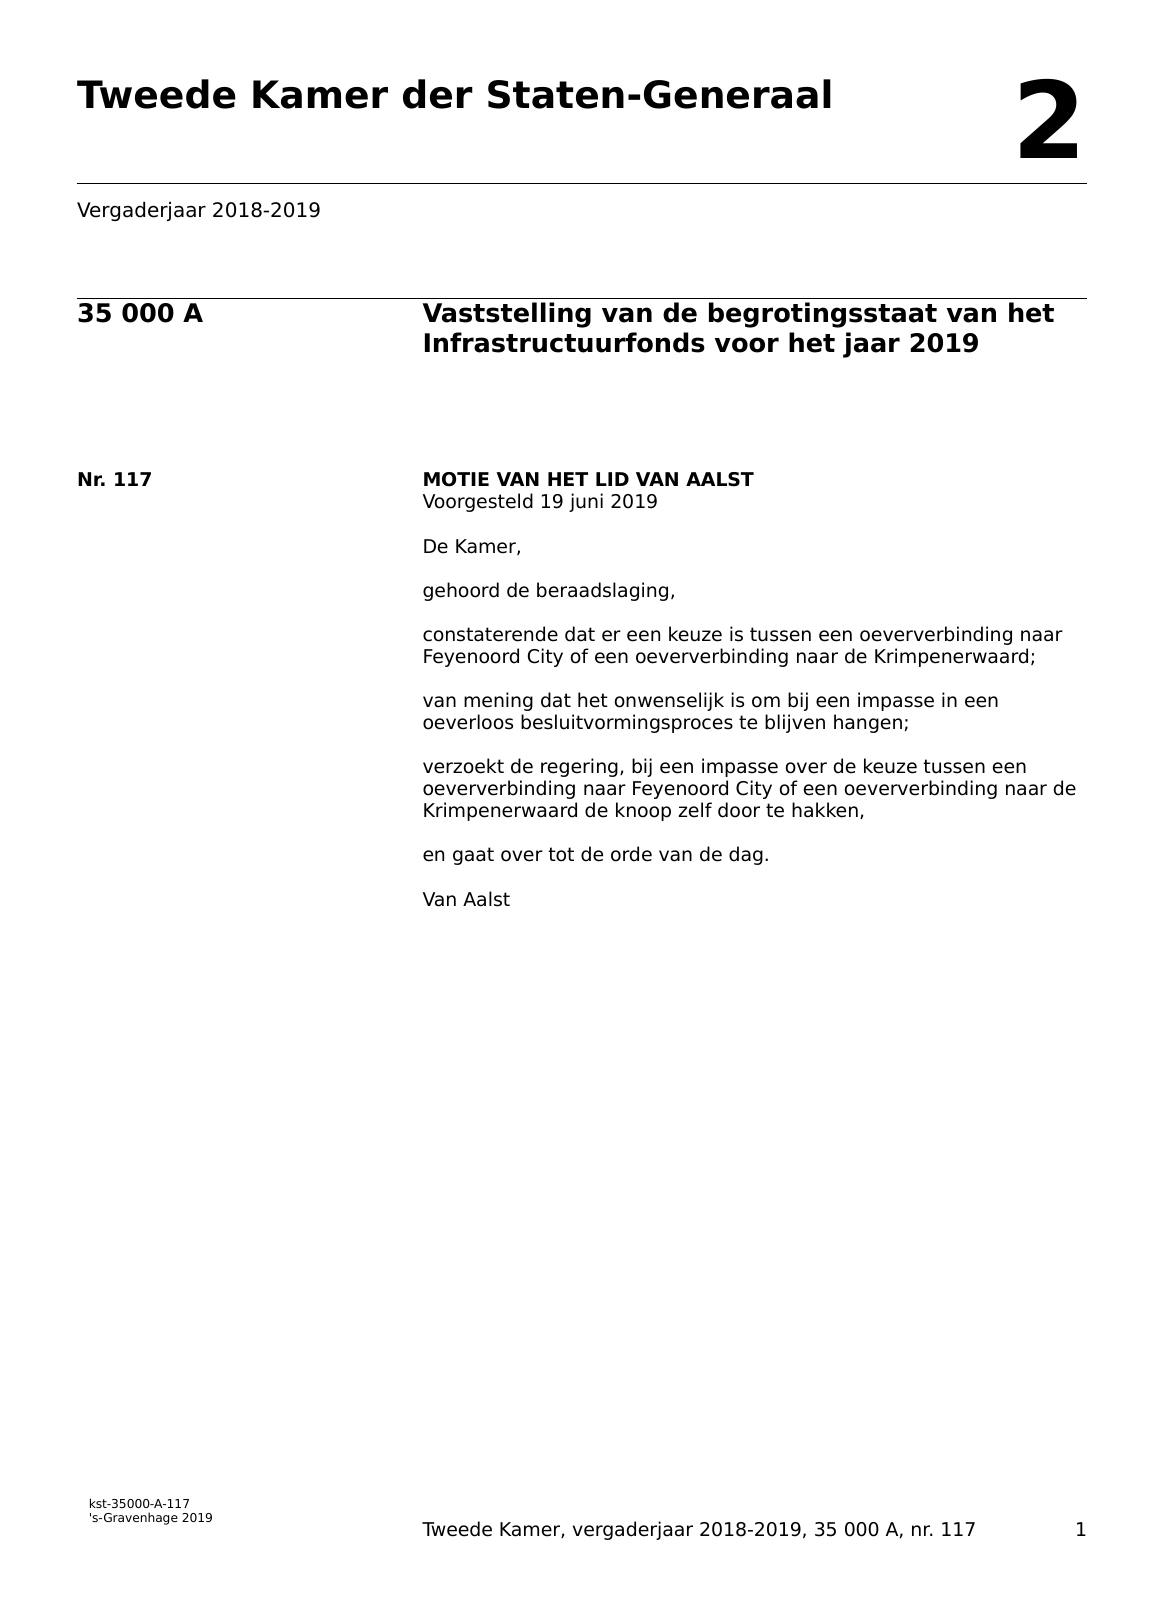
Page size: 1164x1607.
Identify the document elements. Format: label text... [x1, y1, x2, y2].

text De Kamer, [422, 536, 1087, 557]
subtitle 35 000 A Vaststelling van de begrotingsstaat van het Infrastructuurfonds voor het jaar 2019 [77, 299, 1087, 358]
subtitle Nr. 117 MOTIE VAN HET LID VAN AALST [77, 469, 1087, 491]
text kst-35000-A-117 [88, 1497, 323, 1511]
table_header 2 [886, 59, 1087, 183]
text Voorgesteld 19 juni 2019 [422, 491, 1087, 513]
table_header Tweede Kamer der Staten-Generaal [77, 59, 886, 183]
text 's-Gravenhage 2019 [88, 1511, 323, 1525]
table_cell Vergaderjaar 2018-2019 [77, 184, 1087, 298]
text verzoekt de regering, bij een impasse over de keuze tussen een oeververbinding naar Feyenoord City of een oeververbinding naar de Krimpenerwaard de knoop zelf door te hakken, [422, 756, 1087, 822]
text van mening dat het onwenselijk is om bij een impasse in een oeverloos besluitvormingsproces te blijven hangen; [422, 690, 1087, 734]
text constaterende dat er een keuze is tussen een oeververbinding naar Feyenoord City of een oeververbinding naar de Krimpenerwaard; [422, 624, 1087, 668]
text Van Aalst [422, 888, 1087, 910]
text en gaat over tot de orde van de dag. [422, 844, 1087, 866]
text gehoord de beraadslaging, [422, 580, 1087, 602]
